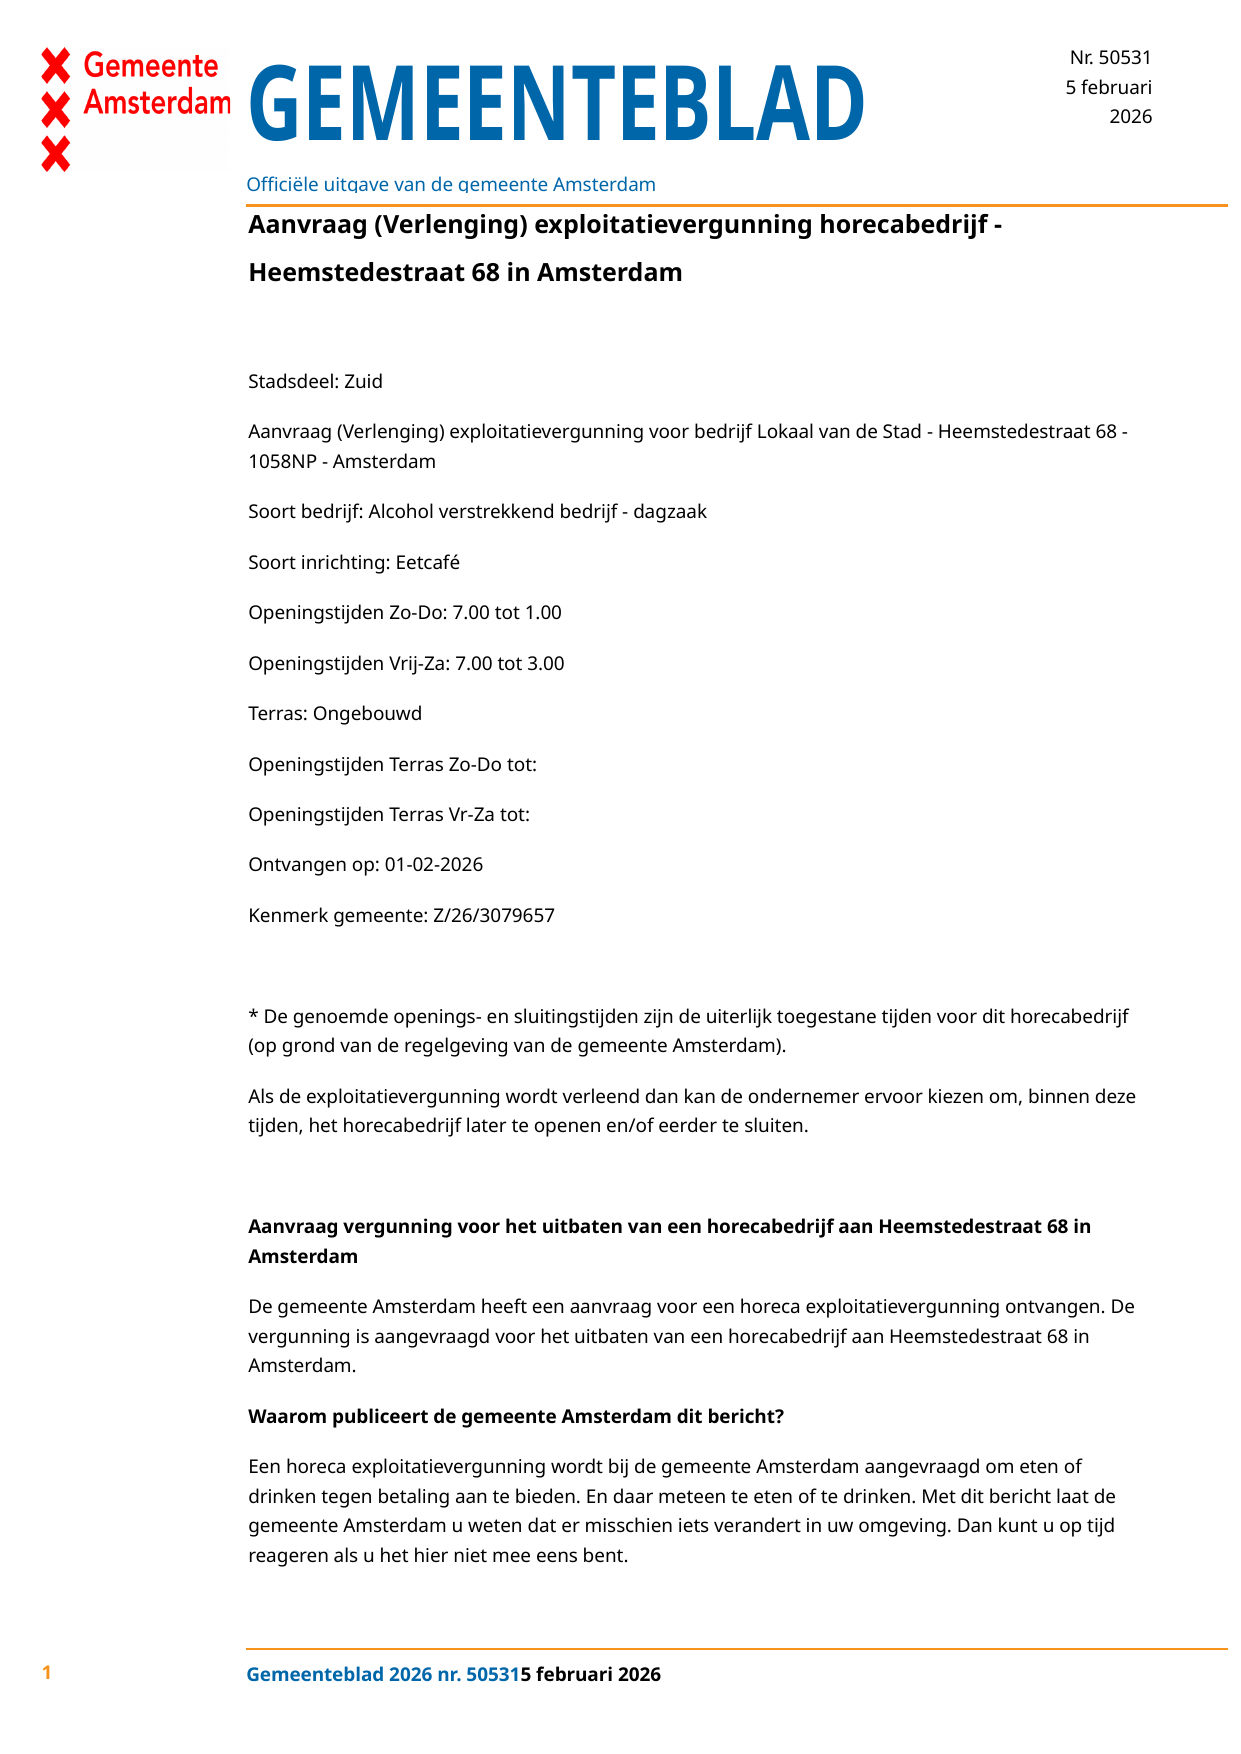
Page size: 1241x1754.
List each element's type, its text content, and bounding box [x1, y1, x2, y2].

text Ontvangen op: 01-02-2026 [248, 852, 1152, 877]
text Aanvraag vergunning voor het uitbaten van een horecabedrijf aan Heemstedestraat 68 in Amsterdam [248, 1213, 1152, 1269]
text Aanvraag (Verlenging) exploitatievergunning voor bedrijf Lokaal van de Stad - Heemstedestraat 68 - 1058NP - Amsterdam [248, 419, 1152, 474]
text Waarom publiceert de gemeente Amsterdam dit bericht? [248, 1403, 1152, 1429]
text Openingstijden Terras Zo-Do tot: [248, 751, 1152, 777]
text Een horeca exploitatievergunning wordt bij de gemeente Amsterdam aangevraagd om eten of drinken tegen betaling aan te bieden. En daar meteen te eten of te drinken. Met dit bericht laat de gemeente Amsterdam u weten dat er misschien iets verandert in uw omgeving. Dan kunt u op tijd reageren als u het hier niet mee eens bent. [248, 1453, 1152, 1568]
text Kenmerk gemeente: Z/26/3079657 [248, 902, 1152, 928]
text Openingstijden Zo-Do: 7.00 tot 1.00 [248, 599, 1152, 625]
text De gemeente Amsterdam heeft een aanvraag voor een horeca exploitatievergunning ontvangen. De vergunning is aangevraagd voor het uitbaten van een horecabedrijf aan Heemstedestraat 68 in Amsterdam. [248, 1293, 1152, 1378]
text Aanvraag (Verlenging) exploitatievergunning horecabedrijf - Heemstedestraat 68 in Amsterdam [248, 207, 1152, 288]
text Soort bedrijf: Alcohol verstrekkend bedrijf - dagzaak [248, 499, 1152, 524]
text Soort inrichting: Eetcafé [248, 549, 1152, 575]
text Openingstijden Terras Vr-Za tot: [248, 801, 1152, 827]
text Terras: Ongebouwd [248, 700, 1152, 726]
text Openingstijden Vrij-Za: 7.00 tot 3.00 [248, 650, 1152, 676]
text Stadsdeel: Zuid [248, 368, 1152, 394]
picture [41, 47, 231, 172]
text * De genoemde openings- en sluitingstijden zijn de uiterlijk toegestane tijden voor dit horecabedrijf (op grond van de regelgeving van de gemeente Amsterdam). [248, 1003, 1152, 1058]
text Als de exploitatievergunning wordt verleend dan kan de ondernemer ervoor kiezen om, binnen deze tijden, het horecabedrijf later te openen en/of eerder te sluiten. [248, 1083, 1152, 1138]
